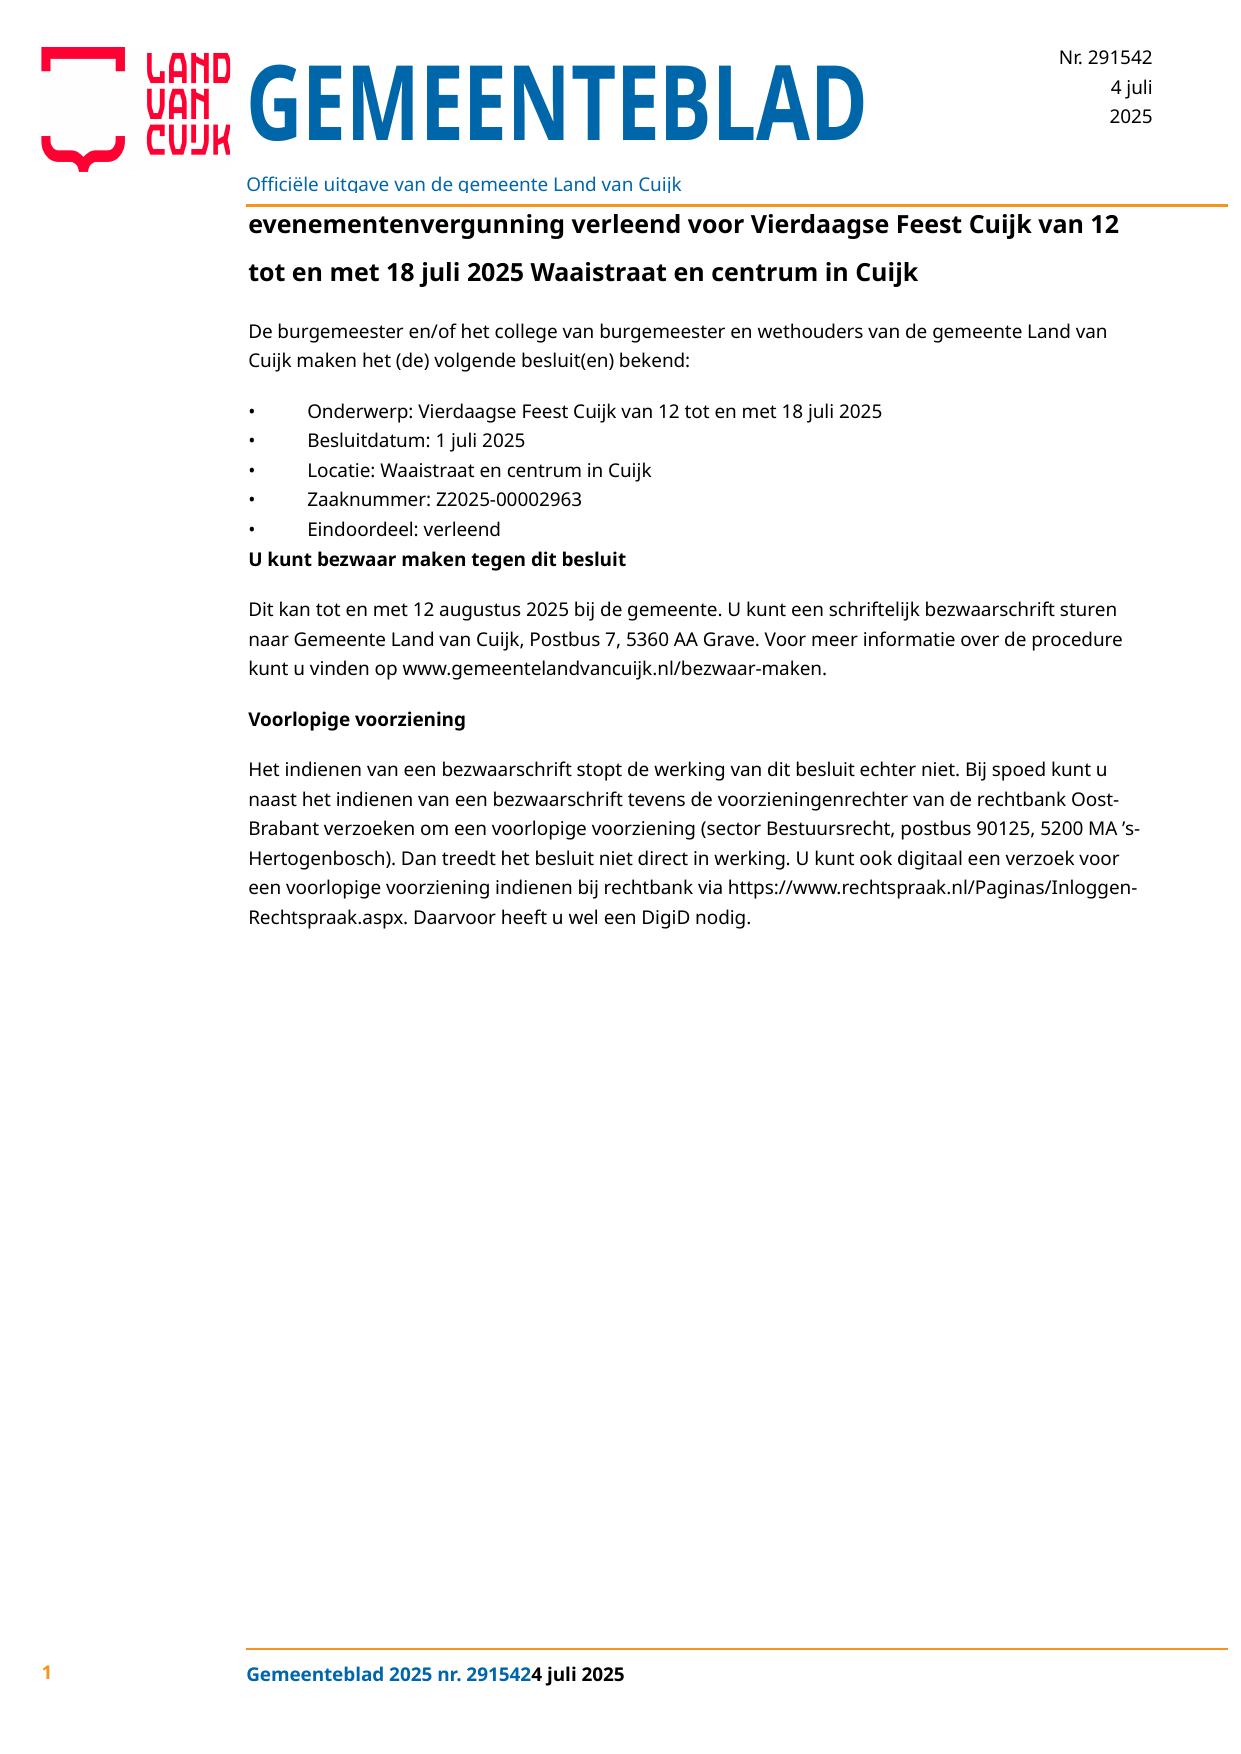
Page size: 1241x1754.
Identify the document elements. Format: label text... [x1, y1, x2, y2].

list Eindoordeel: verleend [248, 516, 1152, 542]
text U kunt bezwaar maken tegen dit besluit [248, 546, 1152, 572]
list Zaaknummer: Z2025-00002963 [248, 487, 1152, 512]
text Het indienen van een bezwaarschrift stopt de werking van dit besluit echter niet. Bij spoed kunt u naast het indienen van een bezwaarschrift tevens de voorzieningenrechter van de rechtbank Oost-Brabant verzoeken om een voorlopige voorziening (sector Bestuursrecht, postbus 90125, 5200 MA ’s-Hertogenbosch). Dan treedt het besluit niet direct in werking. U kunt ook digitaal een verzoek voor een voorlopige voorziening indienen bij rechtbank via https://www.rechtspraak.nl/Paginas/Inloggen-Rechtspraak.aspx. Daarvoor heeft u wel een DigiD nodig. [248, 756, 1152, 930]
text evenementenvergunning verleend voor Vierdaagse Feest Cuijk van 12 tot en met 18 juli 2025 Waaistraat en centrum in Cuijk [248, 207, 1152, 288]
picture [41, 47, 231, 172]
list Locatie: Waaistraat en centrum in Cuijk [248, 457, 1152, 483]
list Onderwerp: Vierdaagse Feest Cuijk van 12 tot en met 18 juli 2025 [248, 398, 1152, 424]
text De burgemeester en/of het college van burgemeester en wethouders van de gemeente Land van Cuijk maken het (de) volgende besluit(en) bekend: [248, 318, 1152, 373]
text Dit kan tot en met 12 augustus 2025 bij de gemeente. U kunt een schriftelijk bezwaarschrift sturen naar Gemeente Land van Cuijk, Postbus 7, 5360 AA Grave. Voor meer informatie over de procedure kunt u vinden op www.gemeentelandvancuijk.nl/bezwaar-maken. [248, 596, 1152, 681]
list Besluitdatum: 1 juli 2025 [248, 427, 1152, 453]
text Voorlopige voorziening [248, 706, 1152, 732]
